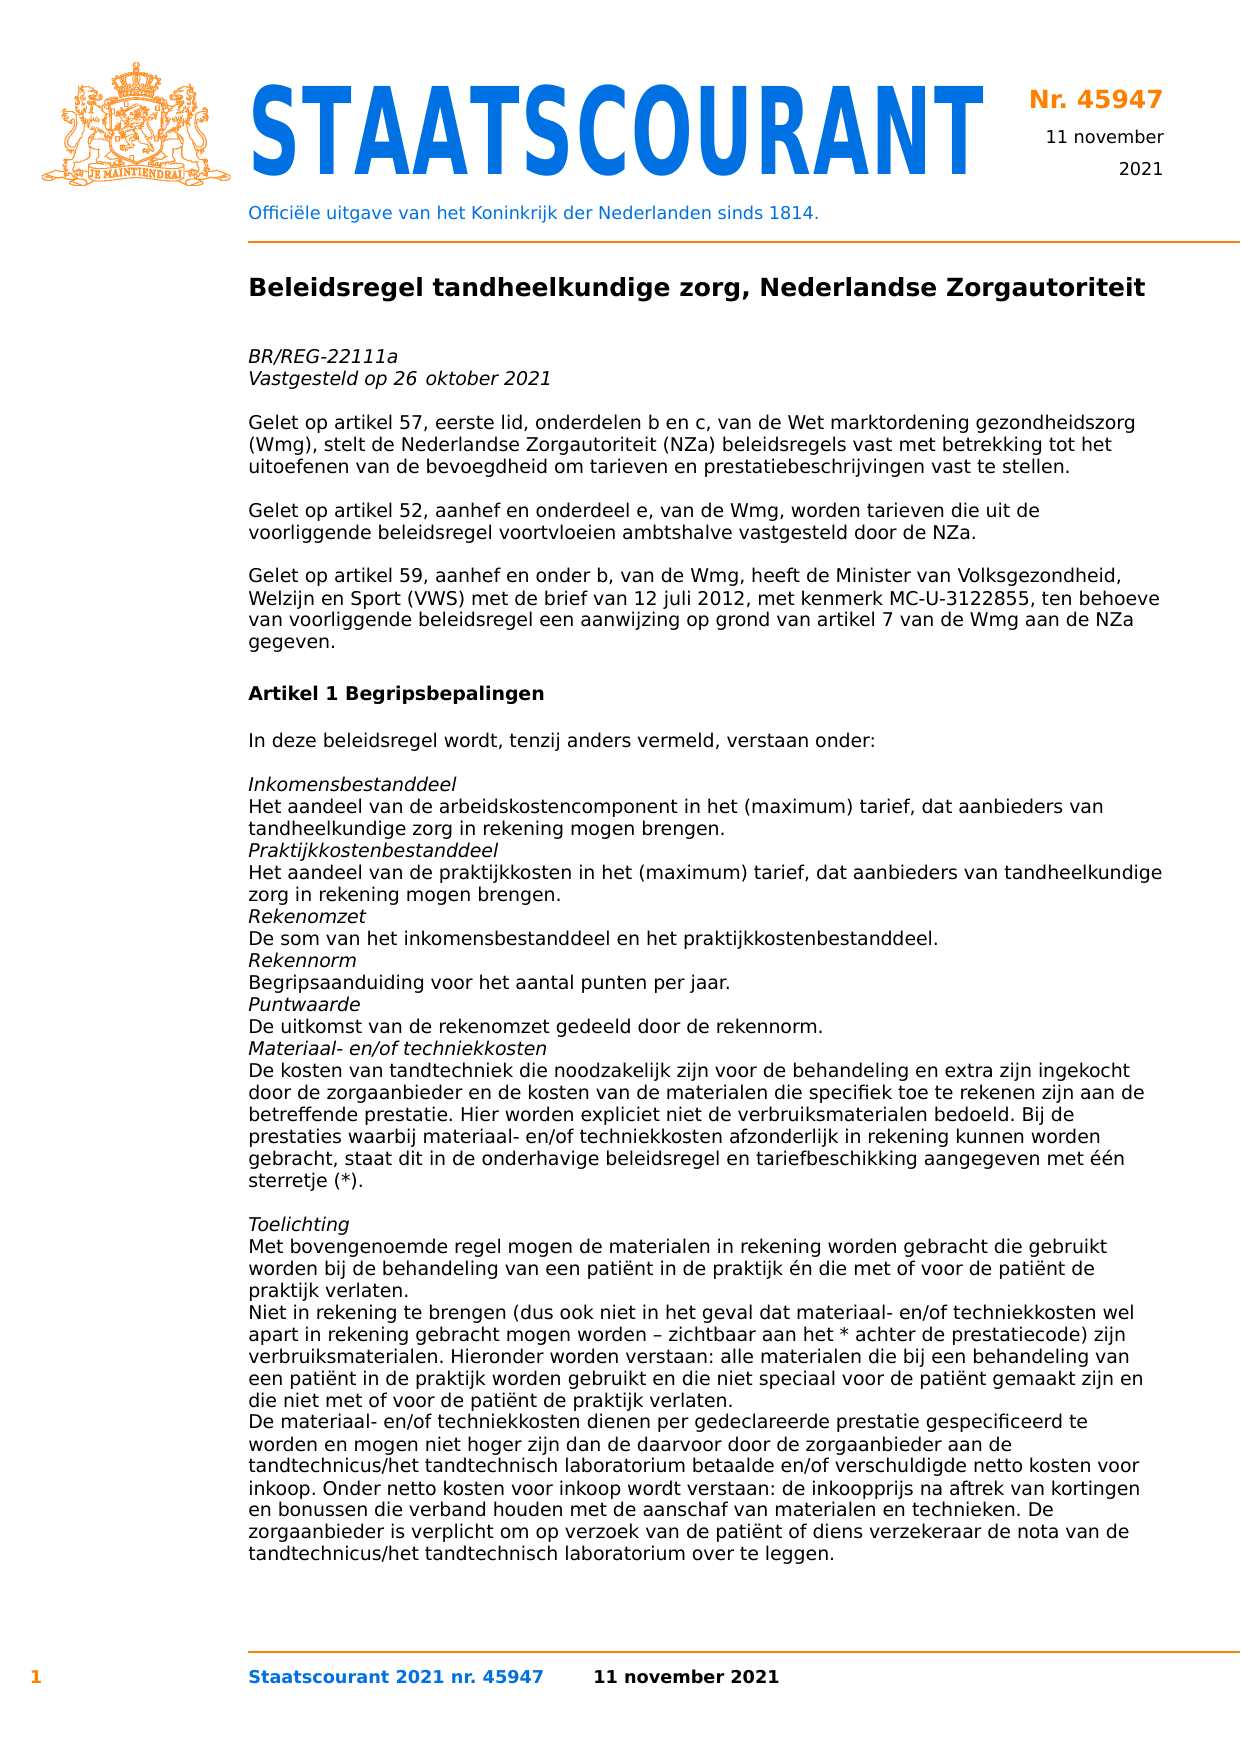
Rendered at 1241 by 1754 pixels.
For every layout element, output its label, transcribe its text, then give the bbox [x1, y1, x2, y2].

text BR/REG-22111a [248, 346, 1163, 368]
text In deze beleidsregel wordt, tenzij anders vermeld, verstaan onder: [248, 730, 1163, 752]
picture [41, 62, 231, 186]
text Rekenomzet [248, 906, 1163, 928]
subtitle Artikel 1 Begripsbepalingen [248, 683, 1163, 705]
text Rekennorm [248, 950, 1163, 972]
table_cell 2021 [998, 153, 1240, 203]
text Puntwaarde [248, 994, 1163, 1016]
text Het aandeel van de praktijkkosten in het (maximum) tarief, dat aanbieders van tandheelkundige zorg in rekening mogen brengen. [248, 862, 1163, 906]
text De uitkomst van de rekenomzet gedeeld door de rekennorm. [248, 1016, 1163, 1038]
text Het aandeel van de arbeidskostencomponent in het (maximum) tarief, dat aanbieders van tandheelkundige zorg in rekening mogen brengen. [248, 796, 1163, 840]
text Praktijkkostenbestanddeel [248, 840, 1163, 862]
text Gelet op artikel 59, aanhef en onder b, van de Wmg, heeft de Minister van Volksgezondheid, Welzijn en Sport (VWS) met de brief van 12 juli 2012, met kenmerk MC-U-3122855, ten behoeve van voorliggende beleidsregel een aanwijzing op grond van artikel 7 van de Wmg aan de NZa gegeven. [248, 565, 1163, 653]
subtitle Beleidsregel tandheelkundige zorg, Nederlandse Zorgautoriteit [248, 273, 1163, 302]
text De materiaal- en/of techniekkosten dienen per gedeclareerde prestatie gespecificeerd te worden en mogen niet hoger zijn dan de daarvoor door de zorgaanbieder aan de tandtechnicus/het tandtechnisch laboratorium betaalde en/of verschuldigde netto kosten voor inkoop. Onder netto kosten voor inkoop wordt verstaan: de inkoopprijs na aftrek van kortingen en bonussen die verband houden met de aanschaf van materialen en technieken. De zorgaanbieder is verplicht om op verzoek van de patiënt of diens verzekeraar de nota van de tandtechnicus/het tandtechnisch laboratorium over te leggen. [248, 1411, 1163, 1565]
text Met bovengenoemde regel mogen de materialen in rekening worden gebracht die gebruikt worden bij de behandeling van een patiënt in de praktijk én die met of voor de patiënt de praktijk verlaten. [248, 1236, 1163, 1302]
table_header STAATSCOURANT [248, 62, 998, 203]
text Niet in rekening te brengen (dus ook niet in het geval dat materiaal- en/of techniekkosten wel apart in rekening gebracht mogen worden – zichtbaar aan het * achter de prestatiecode) zijn verbruiksmaterialen. Hieronder worden verstaan: alle materialen die bij een behandeling van een patiënt in de praktijk worden gebruikt en die niet speciaal voor de patiënt gemaakt zijn en die niet met of voor de patiënt de praktijk verlaten. [248, 1302, 1163, 1411]
text Vastgesteld op 26 oktober 2021 [248, 368, 1163, 390]
text Materiaal- en/of techniekkosten [248, 1038, 1163, 1060]
table_cell 11 november [998, 121, 1240, 153]
text Inkomensbestanddeel [248, 774, 1163, 796]
table_header [25, 62, 248, 241]
text Gelet op artikel 57, eerste lid, onderdelen b en c, van de Wet marktordening gezondheidszorg (Wmg), stelt de Nederlandse Zorgautoriteit (NZa) beleidsregels vast met betrekking tot het uitoefenen van de bevoegdheid om tarieven en prestatiebeschrijvingen vast te stellen. [248, 412, 1163, 478]
table_cell Officiële uitgave van het Koninkrijk der Nederlanden sinds 1814. [248, 203, 1240, 241]
text Begripsaanduiding voor het aantal punten per jaar. [248, 972, 1163, 994]
text De som van het inkomensbestanddeel en het praktijkkostenbestanddeel. [248, 928, 1163, 950]
text Gelet op artikel 52, aanhef en onderdeel e, van de Wmg, worden tarieven die uit de voorliggende beleidsregel voortvloeien ambtshalve vastgesteld door de NZa. [248, 499, 1163, 543]
text De kosten van tandtechniek die noodzakelijk zijn voor de behandeling en extra zijn ingekocht door de zorgaanbieder en de kosten van de materialen die specifiek toe te rekenen zijn aan de betreffende prestatie. Hier worden expliciet niet de verbruiksmaterialen bedoeld. Bij de prestaties waarbij materiaal- en/of techniekkosten afzonderlijk in rekening kunnen worden gebracht, staat dit in de onderhavige beleidsregel en tariefbeschikking aangegeven met één sterretje (*). [248, 1060, 1163, 1192]
subtitle Toelichting [248, 1214, 1163, 1236]
table_header Nr. 45947 [998, 62, 1240, 121]
